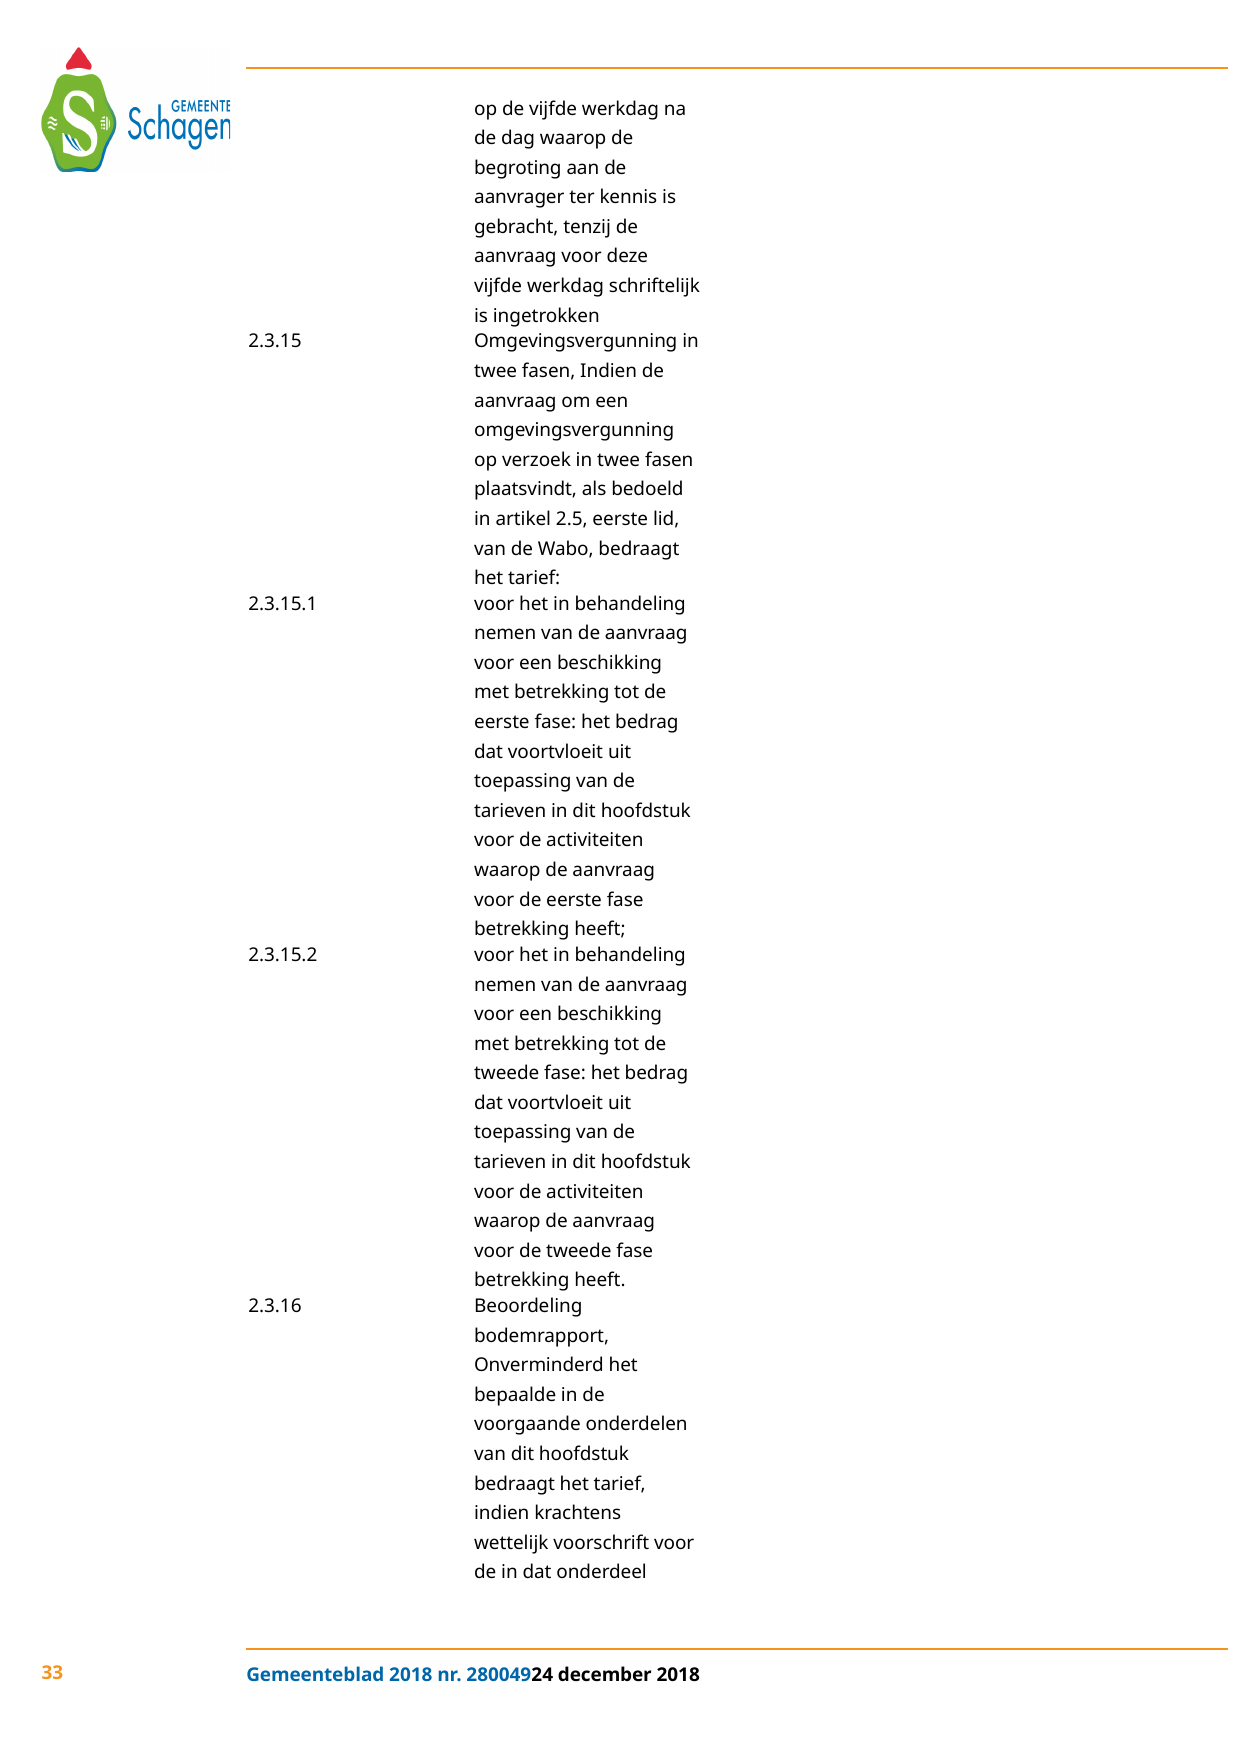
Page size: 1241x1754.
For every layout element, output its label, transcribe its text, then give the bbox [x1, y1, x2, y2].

table_cell 2.3.15 [248, 328, 474, 590]
table_cell Omgevingsvergunning in twee fasen, Indien de aanvraag om een omgevingsvergunning op verzoek in twee fasen plaatsvindt, als bedoeld in artikel 2.5, eerste lid, van de Wabo, bedraagt het tarief: [474, 328, 700, 590]
table_cell [926, 941, 1152, 1292]
table_cell [926, 95, 1152, 328]
table_cell [700, 328, 926, 590]
table_cell 2.3.16 [248, 1292, 474, 1584]
table_cell [700, 590, 926, 941]
table_cell [700, 941, 926, 1292]
picture [41, 47, 231, 172]
table_cell op de vijfde werkdag na de dag waarop de begroting aan de aanvrager ter kennis is gebracht, tenzij de aanvraag voor deze vijfde werkdag schriftelijk is ingetrokken [474, 95, 700, 328]
table_cell [926, 590, 1152, 941]
table_cell [926, 1292, 1152, 1584]
table_cell [248, 95, 474, 328]
table_cell [700, 95, 926, 328]
table_cell voor het in behandeling nemen van de aanvraag voor een beschikking met betrekking tot de tweede fase: het bedrag dat voortvloeit uit toepassing van de tarieven in dit hoofdstuk voor de activiteiten waarop de aanvraag voor de tweede fase betrekking heeft. [474, 941, 700, 1292]
table_cell 2.3.15.1 [248, 590, 474, 941]
table_cell 2.3.15.2 [248, 941, 474, 1292]
table_cell [926, 328, 1152, 590]
table_cell Beoordeling bodemrapport, Onverminderd het bepaalde in de voorgaande onderdelen van dit hoofdstuk bedraagt het tarief, indien krachtens wettelijk voorschrift voor de in dat onderdeel [474, 1292, 700, 1584]
table_cell [700, 1292, 926, 1584]
table_cell voor het in behandeling nemen van de aanvraag voor een beschikking met betrekking tot de eerste fase: het bedrag dat voortvloeit uit toepassing van de tarieven in dit hoofdstuk voor de activiteiten waarop de aanvraag voor de eerste fase betrekking heeft; [474, 590, 700, 941]
